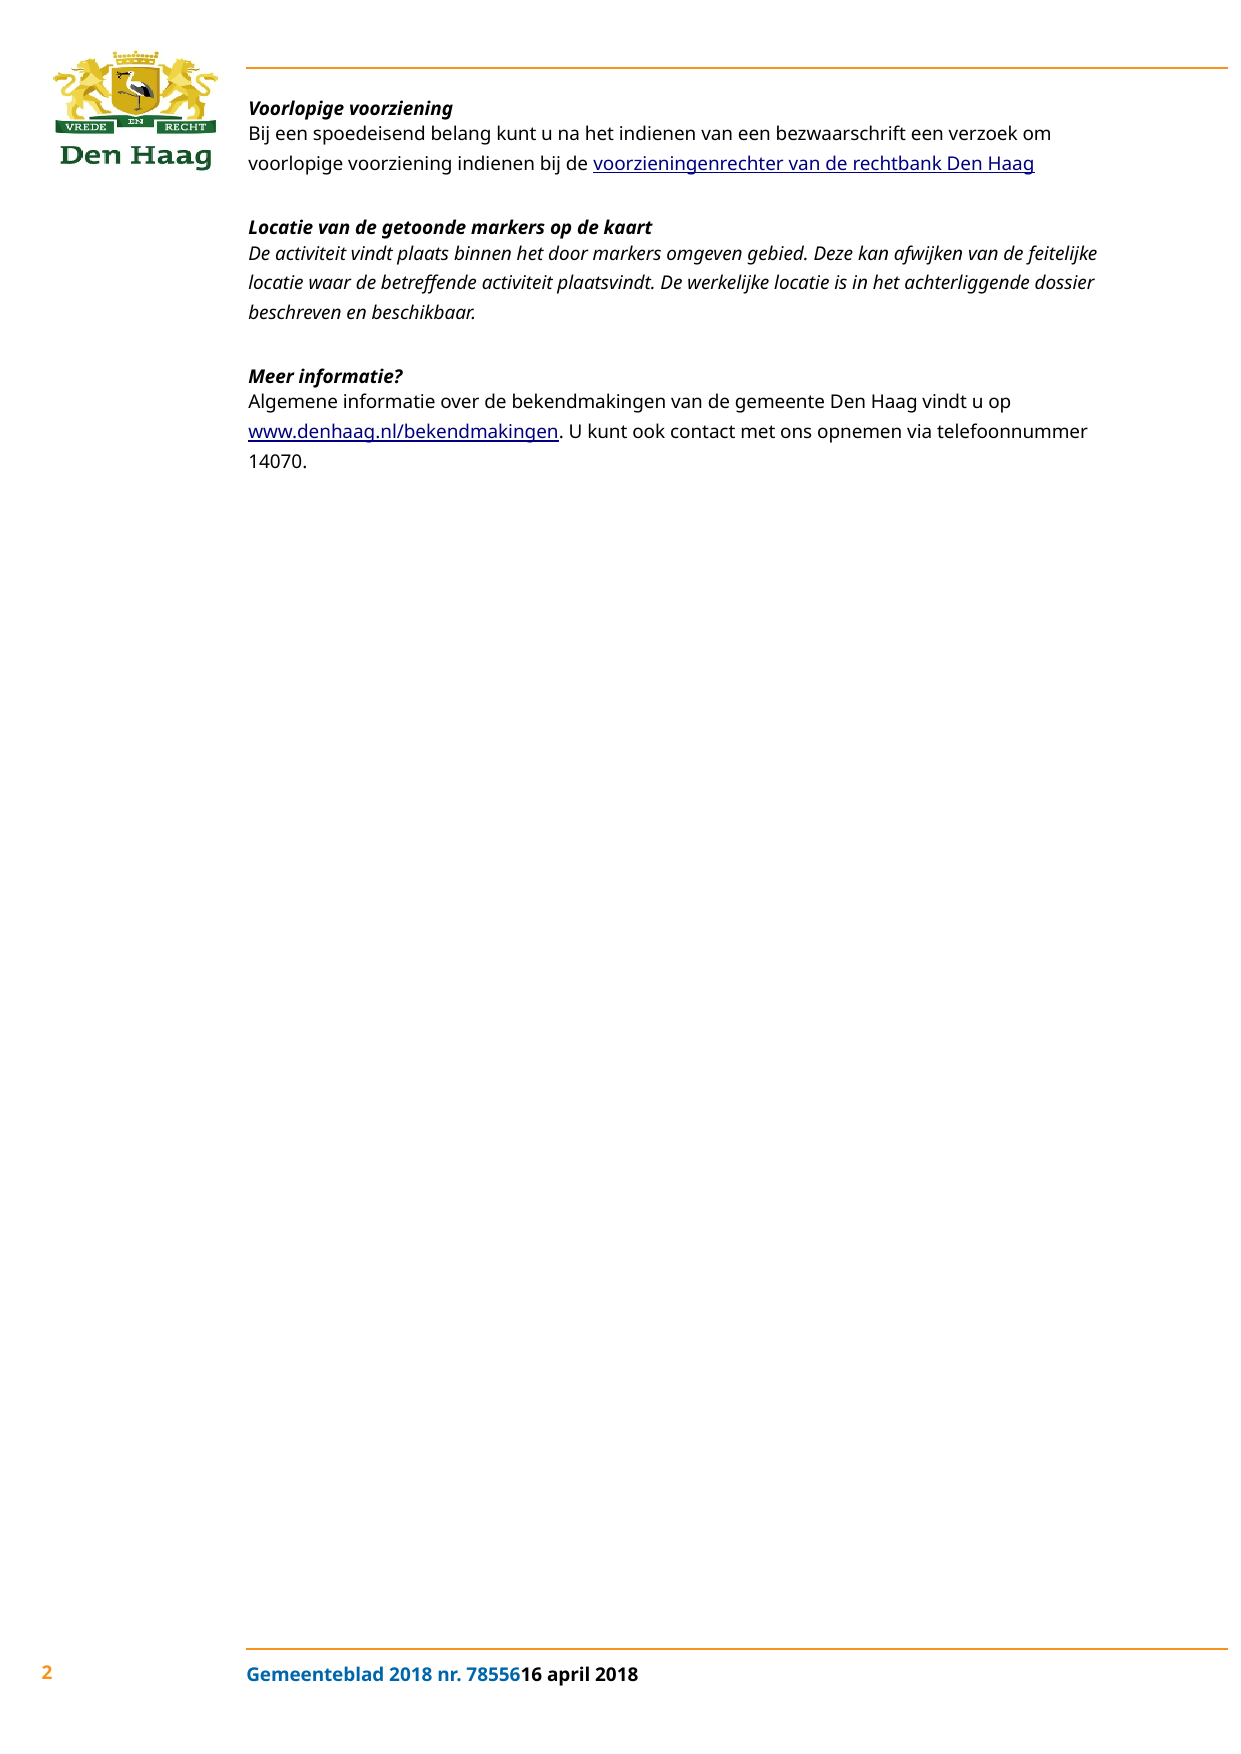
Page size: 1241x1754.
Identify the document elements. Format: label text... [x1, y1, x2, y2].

text Voorlopige voorziening [248, 95, 1152, 121]
text Meer informatie? [248, 363, 1152, 389]
text Bij een spoedeisend belang kunt u na het indienen van een bezwaarschrift een verzoek om voorlopige voorziening indienen bij de voorzieningenrechter van de rechtbank Den Haag [248, 121, 1152, 176]
text Algemene informatie over de bekendmakingen van de gemeente Den Haag vindt u op www.denhaag.nl/bekendmakingen. U kunt ook contact met ons opnemen via telefoonnummer 14070. [248, 389, 1152, 473]
text De activiteit vindt plaats binnen het door markers omgeven gebied. Deze kan afwijken van de feitelijke locatie waar de betreffende activiteit plaatsvindt. De werkelijke locatie is in het achterliggende dossier beschreven en beschikbaar. [248, 240, 1152, 325]
picture [41, 47, 231, 172]
text Locatie van de getoonde markers op de kaart [248, 214, 1152, 240]
